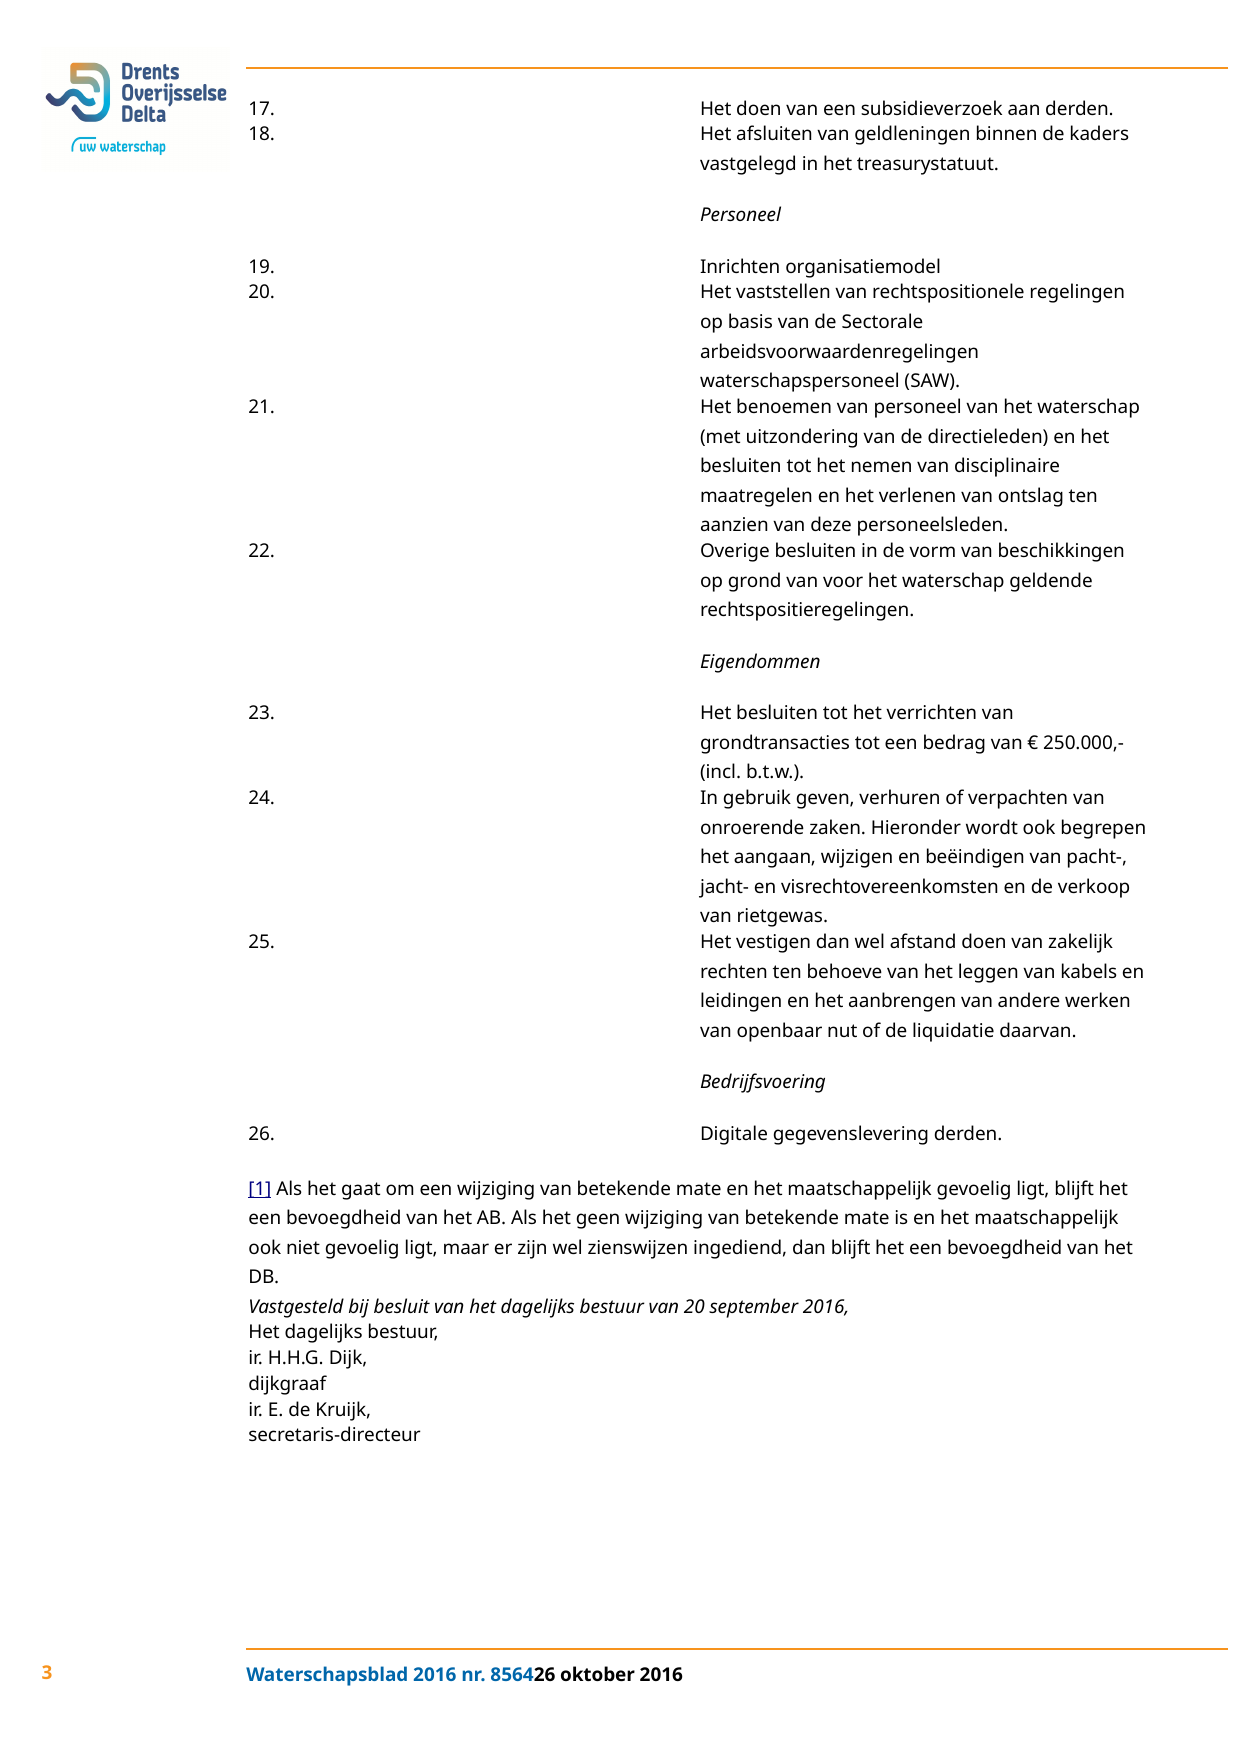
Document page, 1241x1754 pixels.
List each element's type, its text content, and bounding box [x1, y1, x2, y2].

table_cell [248, 1069, 700, 1094]
table_cell [248, 674, 700, 699]
table_cell 22. [248, 537, 700, 622]
table_cell [248, 227, 700, 253]
table_cell Eigendommen [700, 648, 1152, 674]
table_cell Het vestigen dan wel afstand doen van zakelijk rechten ten behoeve van het leggen van kabels en leidingen en het aanbrengen van andere werken van openbaar nut of de liquidatie daarvan. [700, 928, 1152, 1043]
table_cell Het vaststellen van rechtspositionele regelingen op basis van de Sectorale arbeidsvoorwaardenregelingen waterschapspersoneel (SAW). [700, 279, 1152, 393]
table_cell 20. [248, 279, 700, 393]
table_cell [248, 1146, 700, 1171]
table_cell [700, 176, 1152, 202]
table_cell 23. [248, 699, 700, 784]
table_cell Digitale gegevenslevering derden. [700, 1120, 1152, 1146]
table_cell Het benoemen van personeel van het waterschap (met uitzondering van de directieleden) en het besluiten tot het nemen van disciplinaire maatregelen en het verlenen van ontslag ten aanzien van deze personeelsleden. [700, 393, 1152, 537]
table_cell 19. [248, 253, 700, 279]
table_cell Personeel [700, 202, 1152, 227]
table_cell [248, 1094, 700, 1120]
table_cell Het besluiten tot het verrichten van grondtransacties tot een bedrag van € 250.000,- (incl. b.t.w.). [700, 699, 1152, 784]
table_cell [700, 622, 1152, 648]
table_cell In gebruik geven, verhuren of verpachten van onroerende zaken. Hieronder wordt ook begrepen het aangaan, wijzigen en beëindigen van pacht-, jacht- en visrechtovereenkomsten en de verkoop van rietgewas. [700, 784, 1152, 928]
table_cell 24. [248, 784, 700, 928]
table_cell [248, 1043, 700, 1068]
table_cell [248, 202, 700, 227]
table_cell [700, 1146, 1152, 1171]
table_cell [700, 227, 1152, 253]
table_cell 26. [248, 1120, 700, 1146]
table_cell [248, 648, 700, 674]
table_cell Inrichten organisatiemodel [700, 253, 1152, 279]
table_cell 18. [248, 121, 700, 176]
table_cell 17. [248, 95, 700, 121]
table_cell Bedrijfsvoering [700, 1069, 1152, 1094]
table_cell [700, 1043, 1152, 1068]
table_cell 21. [248, 393, 700, 537]
text dijkgraaf [248, 1370, 1152, 1396]
table_cell Overige besluiten in de vorm van beschikkingen op grond van voor het waterschap geldende rechtspositieregelingen. [700, 537, 1152, 622]
table_cell [700, 1094, 1152, 1120]
table_cell [248, 176, 700, 202]
text ir. H.H.G. Dijk, [248, 1344, 1152, 1370]
text ir. E. de Kruijk, [248, 1396, 1152, 1422]
table_cell Het doen van een subsidieverzoek aan derden. [700, 95, 1152, 121]
text Vastgesteld bij besluit van het dagelijks bestuur van 20 september 2016, [248, 1293, 1152, 1319]
text secretaris-directeur [248, 1422, 1152, 1447]
text Het dagelijks bestuur, [248, 1319, 1152, 1344]
table_cell 25. [248, 928, 700, 1043]
table_cell Het afsluiten van geldleningen binnen de kaders vastgelegd in het treasurystatuut. [700, 121, 1152, 176]
text [1] Als het gaat om een wijziging van betekende mate en het maatschappelijk gevoelig ligt, blijft het een bevoegdheid van het AB. Als het geen wijziging van betekende mate is en het maatschappelijk ook niet gevoelig ligt, maar er zijn wel zienswijzen ingediend, dan blijft het een bevoegdheid van het DB. [248, 1175, 1152, 1289]
table_cell [248, 622, 700, 648]
table_cell [700, 674, 1152, 699]
picture [41, 47, 231, 172]
